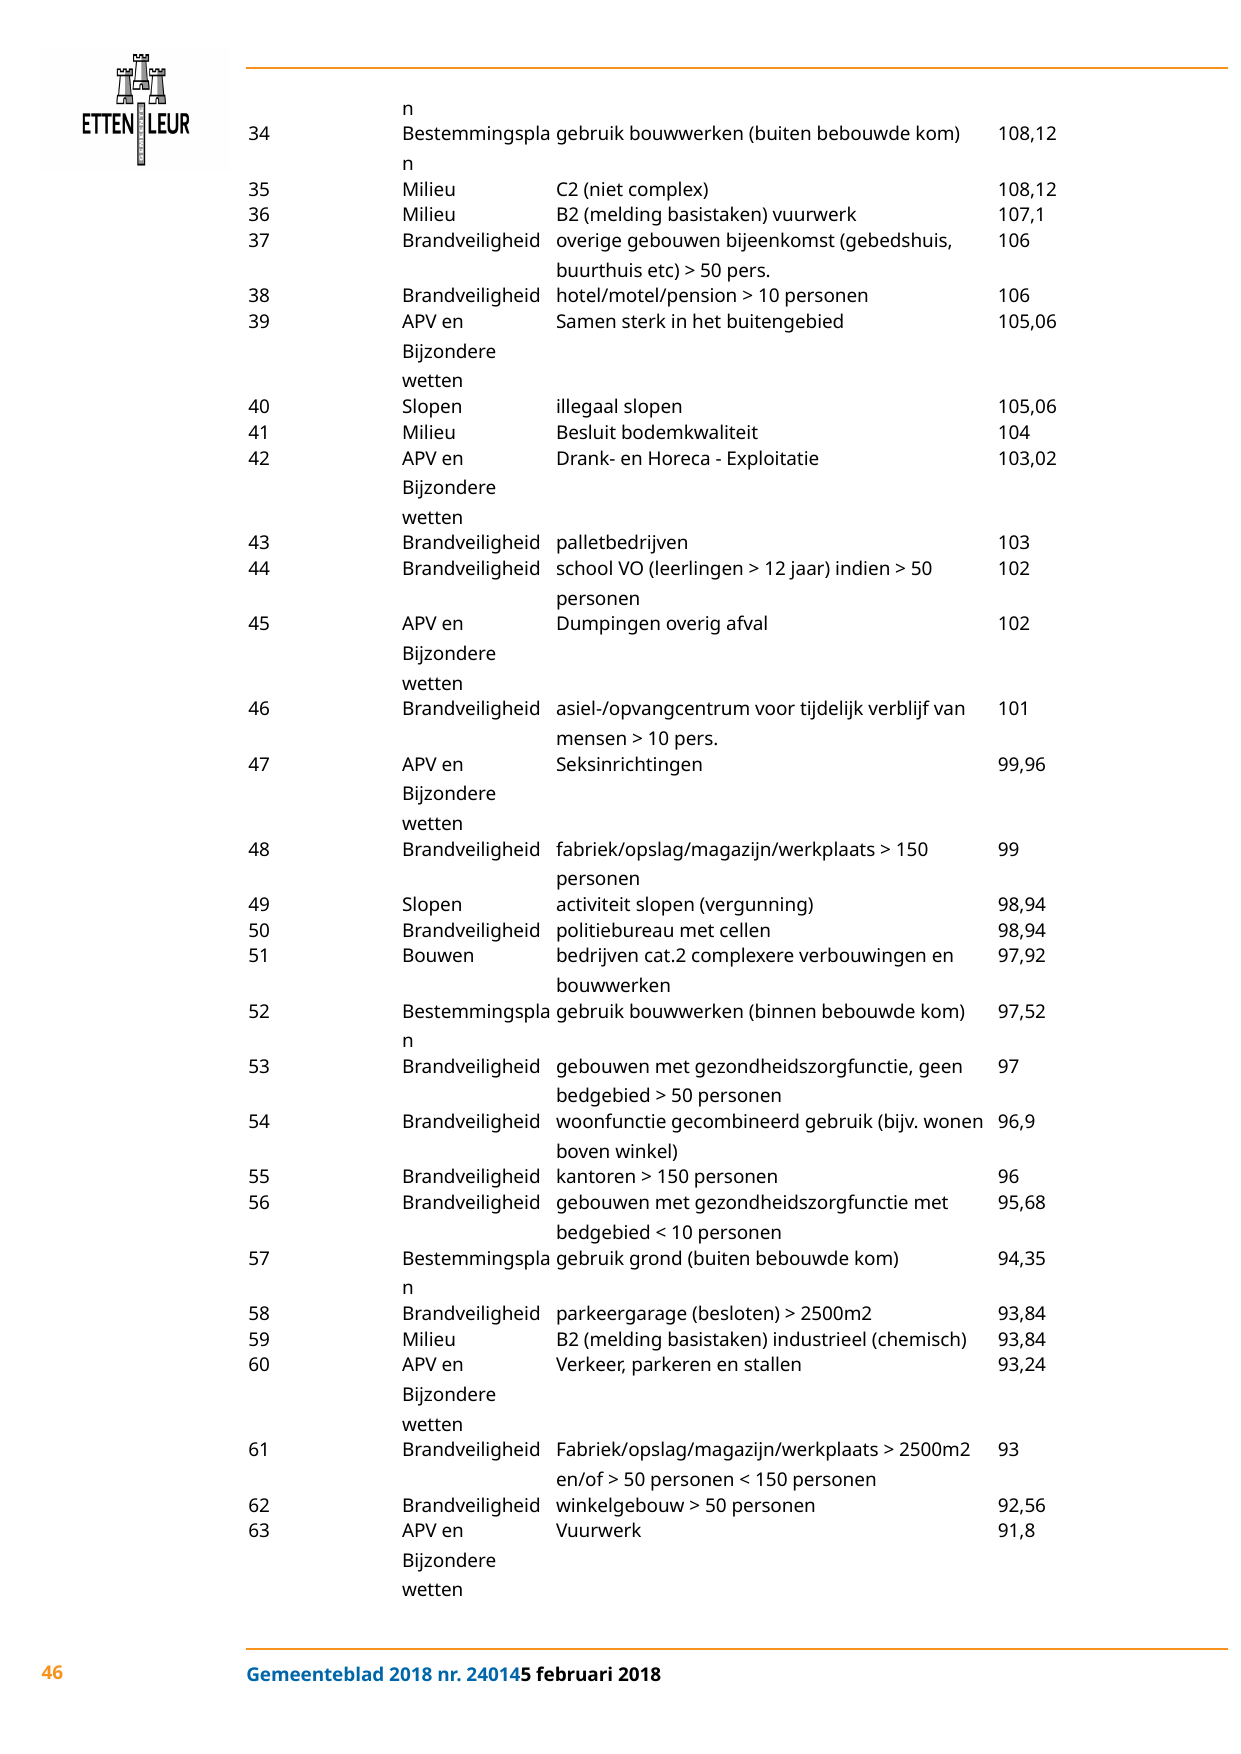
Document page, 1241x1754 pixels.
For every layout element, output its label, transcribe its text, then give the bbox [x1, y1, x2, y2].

table_cell 105,06 [998, 393, 1152, 419]
table_cell APV en Bijzondere wetten [402, 445, 556, 529]
table_cell 97,92 [998, 943, 1152, 998]
table_cell 98,94 [998, 891, 1152, 917]
table_cell 43 [248, 530, 402, 555]
table_cell Brandveiligheid [402, 555, 556, 611]
table_cell Besluit bodemkwaliteit [556, 419, 998, 445]
table_cell 45 [248, 611, 402, 696]
table_cell 49 [248, 891, 402, 917]
table_cell 60 [248, 1352, 402, 1436]
table_cell 95,68 [998, 1190, 1152, 1245]
table_cell n [402, 95, 556, 121]
table_cell Brandveiligheid [402, 530, 556, 555]
table_cell asiel-/opvangcentrum voor tijdelijk verblijf van mensen > 10 pers. [556, 696, 998, 751]
table_cell Brandveiligheid [402, 1190, 556, 1245]
table_cell 54 [248, 1109, 402, 1164]
table_cell Slopen [402, 393, 556, 419]
table_cell Milieu [402, 419, 556, 445]
table_cell Brandveiligheid [402, 917, 556, 942]
table_cell 96 [998, 1164, 1152, 1189]
table_cell Milieu [402, 176, 556, 202]
table_cell Brandveiligheid [402, 1164, 556, 1189]
table_cell bedrijven cat.2 complexere verbouwingen en bouwwerken [556, 943, 998, 998]
table_cell gebouwen met gezondheidszorgfunctie, geen bedgebied > 50 personen [556, 1053, 998, 1108]
table_cell 61 [248, 1436, 402, 1492]
table_cell gebruik grond (buiten bebouwde kom) [556, 1245, 998, 1300]
table_cell 106 [998, 227, 1152, 283]
table_cell 104 [998, 419, 1152, 445]
table_cell 35 [248, 176, 402, 202]
table_cell 103 [998, 530, 1152, 555]
table_cell 34 [248, 121, 402, 176]
table_cell parkeergarage (besloten) > 2500m2 [556, 1300, 998, 1326]
table_cell [556, 95, 998, 121]
table_cell Verkeer, parkeren en stallen [556, 1352, 998, 1436]
table_cell B2 (melding basistaken) industrieel (chemisch) [556, 1326, 998, 1352]
table_cell fabriek/opslag/magazijn/werkplaats > 150 personen [556, 836, 998, 891]
table_cell 44 [248, 555, 402, 611]
table_cell 51 [248, 943, 402, 998]
table_cell 107,1 [998, 202, 1152, 227]
table_cell Brandveiligheid [402, 1436, 556, 1492]
table_cell politiebureau met cellen [556, 917, 998, 942]
table_cell Brandveiligheid [402, 836, 556, 891]
table_cell 62 [248, 1492, 402, 1517]
table_cell woonfunctie gecombineerd gebruik (bijv. wonen boven winkel) [556, 1109, 998, 1164]
table_cell 93,84 [998, 1326, 1152, 1352]
table_cell 96,9 [998, 1109, 1152, 1164]
table_cell 38 [248, 283, 402, 308]
table_cell 102 [998, 611, 1152, 696]
table_cell 46 [248, 696, 402, 751]
table_cell Brandveiligheid [402, 696, 556, 751]
table_cell 93,84 [998, 1300, 1152, 1326]
table_cell 99 [998, 836, 1152, 891]
table_cell Fabriek/opslag/magazijn/werkplaats > 2500m2 en/of > 50 personen < 150 personen [556, 1436, 998, 1492]
table_cell Milieu [402, 1326, 556, 1352]
table_cell 92,56 [998, 1492, 1152, 1517]
table_cell Samen sterk in het buitengebied [556, 308, 998, 393]
table_cell 94,35 [998, 1245, 1152, 1300]
table_cell 99,96 [998, 751, 1152, 836]
table_cell Milieu [402, 202, 556, 227]
table_cell 52 [248, 998, 402, 1053]
table_cell 53 [248, 1053, 402, 1108]
table_cell 101 [998, 696, 1152, 751]
table_cell 47 [248, 751, 402, 836]
table_cell Seksinrichtingen [556, 751, 998, 836]
table_cell 55 [248, 1164, 402, 1189]
table_cell Brandveiligheid [402, 1492, 556, 1517]
table_cell APV en Bijzondere wetten [402, 611, 556, 696]
table_cell 58 [248, 1300, 402, 1326]
table_cell 98,94 [998, 917, 1152, 942]
table_cell gebruik bouwwerken (binnen bebouwde kom) [556, 998, 998, 1053]
table_cell Bouwen [402, 943, 556, 998]
table_cell overige gebouwen bijeenkomst (gebedshuis, buurthuis etc) > 50 pers. [556, 227, 998, 283]
table_cell hotel/motel/pension > 10 personen [556, 283, 998, 308]
table_cell 93,24 [998, 1352, 1152, 1436]
table_cell Bestemmingsplan [402, 121, 556, 176]
picture [41, 47, 231, 172]
table_cell 93 [998, 1436, 1152, 1492]
table_cell 103,02 [998, 445, 1152, 529]
table_cell 42 [248, 445, 402, 529]
table_cell 63 [248, 1518, 402, 1602]
table_cell Bestemmingsplan [402, 998, 556, 1053]
table_cell 97 [998, 1053, 1152, 1108]
table_cell APV en Bijzondere wetten [402, 1518, 556, 1602]
table_cell Slopen [402, 891, 556, 917]
table_cell [998, 95, 1152, 121]
table_cell APV en Bijzondere wetten [402, 308, 556, 393]
table_cell gebruik bouwwerken (buiten bebouwde kom) [556, 121, 998, 176]
table_cell palletbedrijven [556, 530, 998, 555]
table_cell [248, 95, 402, 121]
table_cell 106 [998, 283, 1152, 308]
table_cell 36 [248, 202, 402, 227]
table_cell 39 [248, 308, 402, 393]
table_cell APV en Bijzondere wetten [402, 1352, 556, 1436]
table_cell 108,12 [998, 176, 1152, 202]
table_cell school VO (leerlingen > 12 jaar) indien > 50 personen [556, 555, 998, 611]
table_cell winkelgebouw > 50 personen [556, 1492, 998, 1517]
table_cell 91,8 [998, 1518, 1152, 1602]
table_cell 105,06 [998, 308, 1152, 393]
table_cell 59 [248, 1326, 402, 1352]
table_cell activiteit slopen (vergunning) [556, 891, 998, 917]
table_cell 50 [248, 917, 402, 942]
table_cell APV en Bijzondere wetten [402, 751, 556, 836]
table_cell 56 [248, 1190, 402, 1245]
table_cell gebouwen met gezondheidszorgfunctie met bedgebied < 10 personen [556, 1190, 998, 1245]
table_cell 57 [248, 1245, 402, 1300]
table_cell Dumpingen overig afval [556, 611, 998, 696]
table_cell Brandveiligheid [402, 1053, 556, 1108]
table_cell C2 (niet complex) [556, 176, 998, 202]
table_cell Brandveiligheid [402, 227, 556, 283]
table_cell Vuurwerk [556, 1518, 998, 1602]
table_cell 97,52 [998, 998, 1152, 1053]
table_cell 37 [248, 227, 402, 283]
table_cell illegaal slopen [556, 393, 998, 419]
table_cell Drank- en Horeca - Exploitatie [556, 445, 998, 529]
table_cell Brandveiligheid [402, 283, 556, 308]
table_cell 108,12 [998, 121, 1152, 176]
table_cell 102 [998, 555, 1152, 611]
table_cell 40 [248, 393, 402, 419]
table_cell B2 (melding basistaken) vuurwerk [556, 202, 998, 227]
table_cell kantoren > 150 personen [556, 1164, 998, 1189]
table_cell 41 [248, 419, 402, 445]
table_cell Bestemmingsplan [402, 1245, 556, 1300]
table_cell Brandveiligheid [402, 1300, 556, 1326]
table_cell 48 [248, 836, 402, 891]
table_cell Brandveiligheid [402, 1109, 556, 1164]
